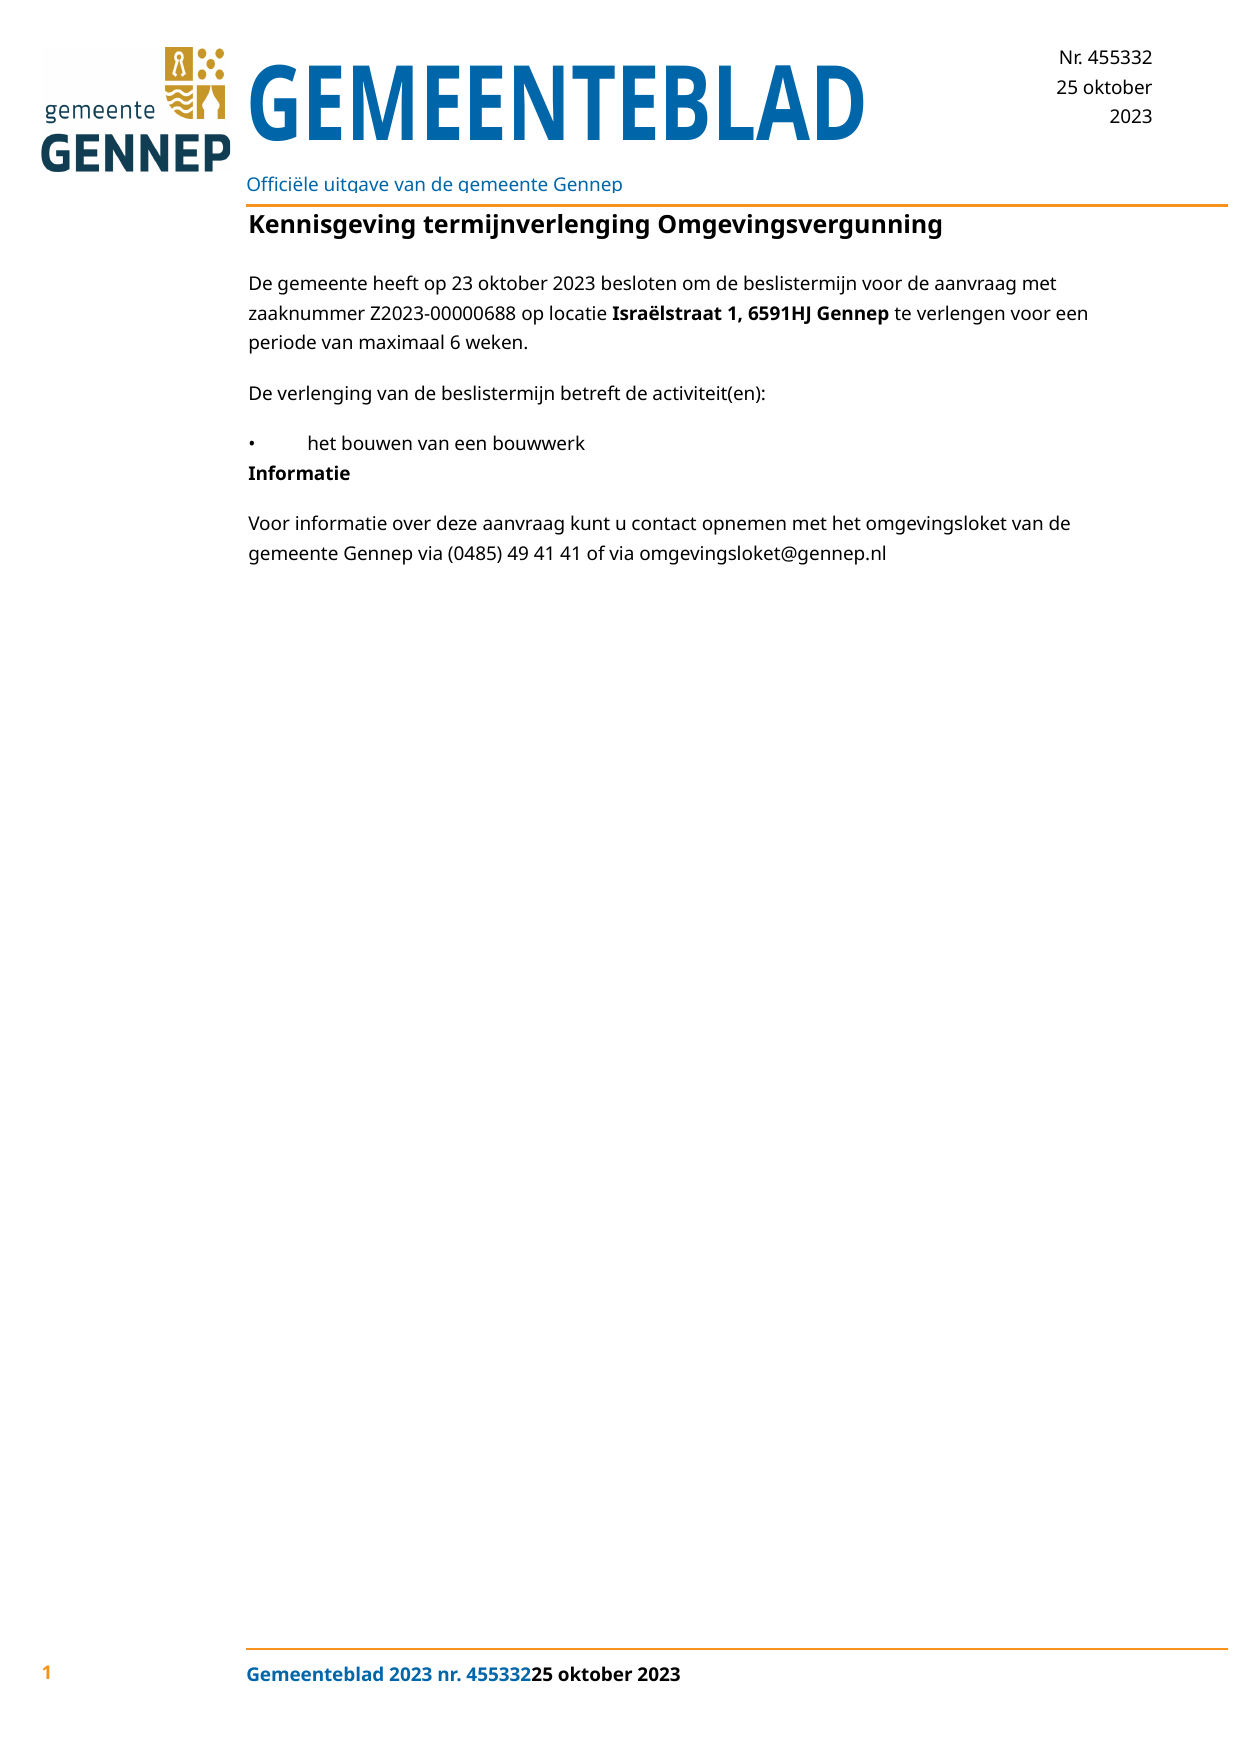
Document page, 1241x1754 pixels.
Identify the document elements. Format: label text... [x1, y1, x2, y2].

text Voor informatie over deze aanvraag kunt u contact opnemen met het omgevingsloket van de gemeente Gennep via (0485) 49 41 41 of via omgevingsloket@gennep.nl [248, 510, 1152, 566]
text De verlenging van de beslistermijn betreft de activiteit(en): [248, 380, 1152, 406]
text Informatie [248, 460, 1152, 486]
list het bouwen van een bouwwerk [248, 430, 1152, 456]
text De gemeente heeft op 23 oktober 2023 besloten om de beslistermijn voor de aanvraag met zaaknummer Z2023-00000688 op locatie Israëlstraat 1, 6591HJ Gennep te verlengen voor een periode van maximaal 6 weken. [248, 270, 1152, 355]
text Kennisgeving termijnverlenging Omgevingsvergunning [248, 207, 1152, 241]
picture [41, 47, 231, 172]
